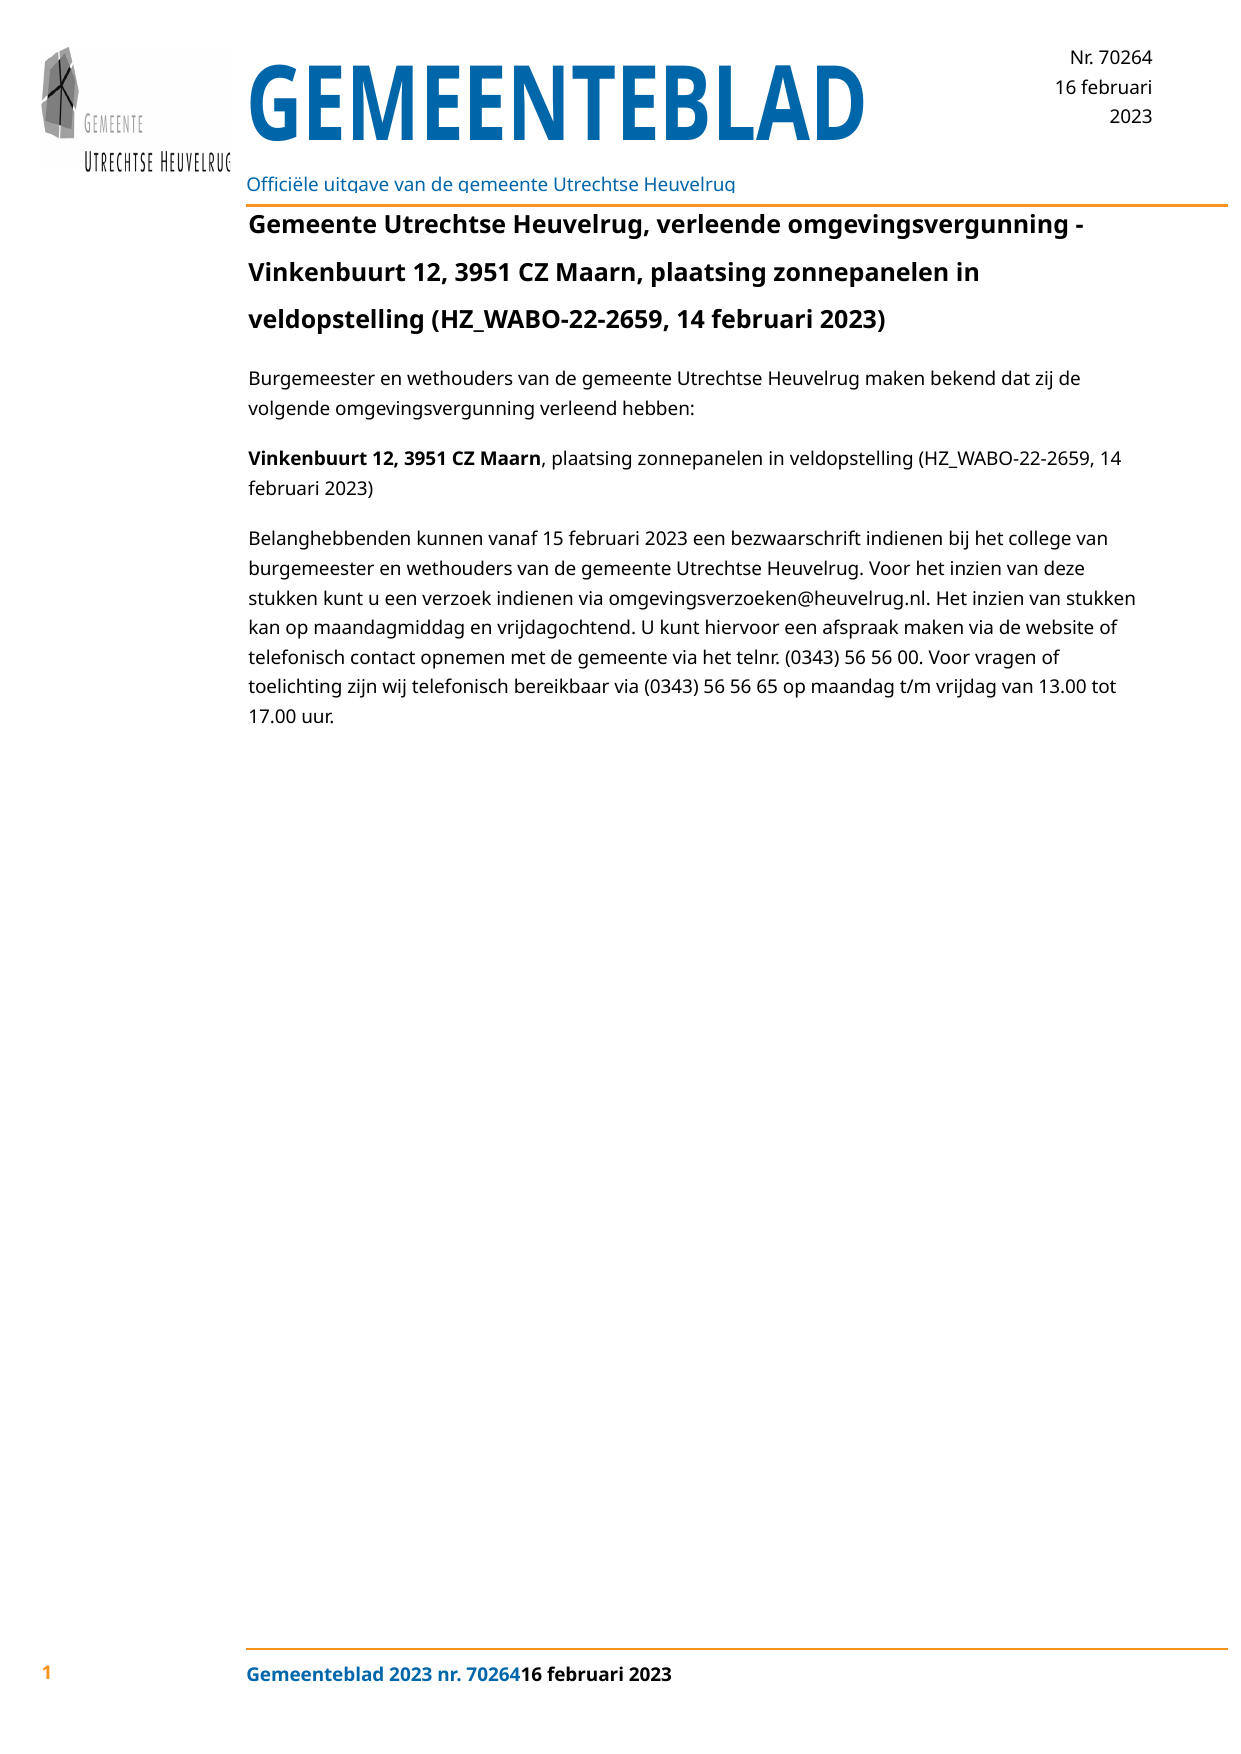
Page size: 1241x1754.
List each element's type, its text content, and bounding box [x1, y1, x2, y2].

text Belanghebbenden kunnen vanaf 15 februari 2023 een bezwaarschrift indienen bij het college van burgemeester en wethouders van de gemeente Utrechtse Heuvelrug. Voor het inzien van deze stukken kunt u een verzoek indienen via omgevingsverzoeken@heuvelrug.nl. Het inzien van stukken kan op maandagmiddag en vrijdagochtend. U kunt hiervoor een afspraak maken via de website of telefonisch contact opnemen met de gemeente via het telnr. (0343) 56 56 00. Voor vragen of toelichting zijn wij telefonisch bereikbaar via (0343) 56 56 65 op maandag t/m vrijdag van 13.00 tot 17.00 uur. [248, 526, 1152, 729]
text Vinkenbuurt 12, 3951 CZ Maarn, plaatsing zonnepanelen in veldopstelling (HZ_WABO-22-2659, 14 februari 2023) [248, 446, 1152, 501]
text Gemeente Utrechtse Heuvelrug, verleende omgevingsvergunning - Vinkenbuurt 12, 3951 CZ Maarn, plaatsing zonnepanelen in veldopstelling (HZ_WABO-22-2659, 14 februari 2023) [248, 207, 1152, 336]
picture [41, 47, 231, 172]
text Burgemeester en wethouders van de gemeente Utrechtse Heuvelrug maken bekend dat zij de volgende omgevingsvergunning verleend hebben: [248, 366, 1152, 421]
